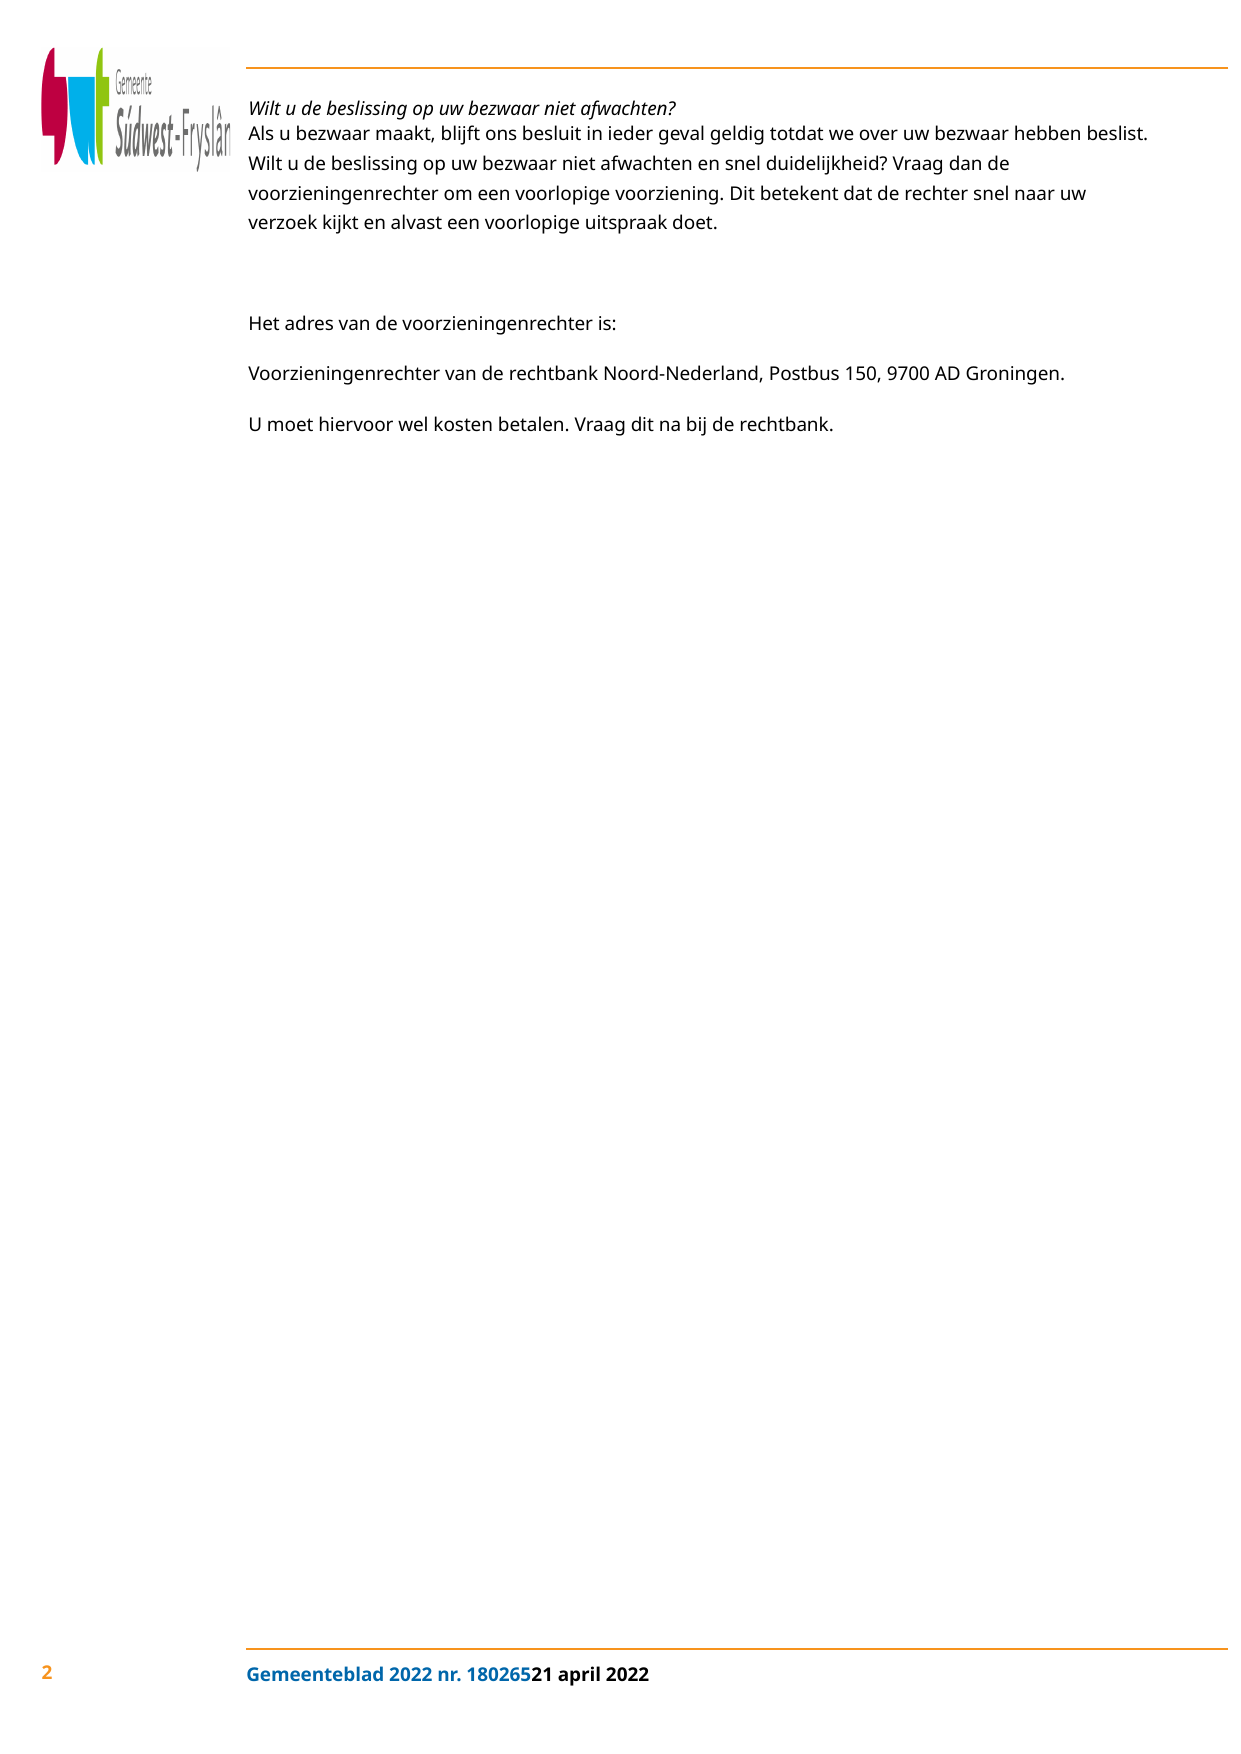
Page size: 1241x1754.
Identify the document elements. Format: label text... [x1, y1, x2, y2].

text Het adres van de voorzieningenrechter is: [248, 310, 1152, 336]
picture [41, 47, 231, 172]
text Voorzieningenrechter van de rechtbank Noord-Nederland, Postbus 150, 9700 AD Groningen. [248, 361, 1152, 386]
text U moet hiervoor wel kosten betalen. Vraag dit na bij de rechtbank. [248, 411, 1152, 437]
text Als u bezwaar maakt, blijft ons besluit in ieder geval geldig totdat we over uw bezwaar hebben beslist. Wilt u de beslissing op uw bezwaar niet afwachten en snel duidelijkheid? Vraag dan de voorzieningenrechter om een voorlopige voorziening. Dit betekent dat de rechter snel naar uw verzoek kijkt en alvast een voorlopige uitspraak doet. [248, 121, 1152, 235]
text Wilt u de beslissing op uw bezwaar niet afwachten? [248, 95, 1152, 121]
